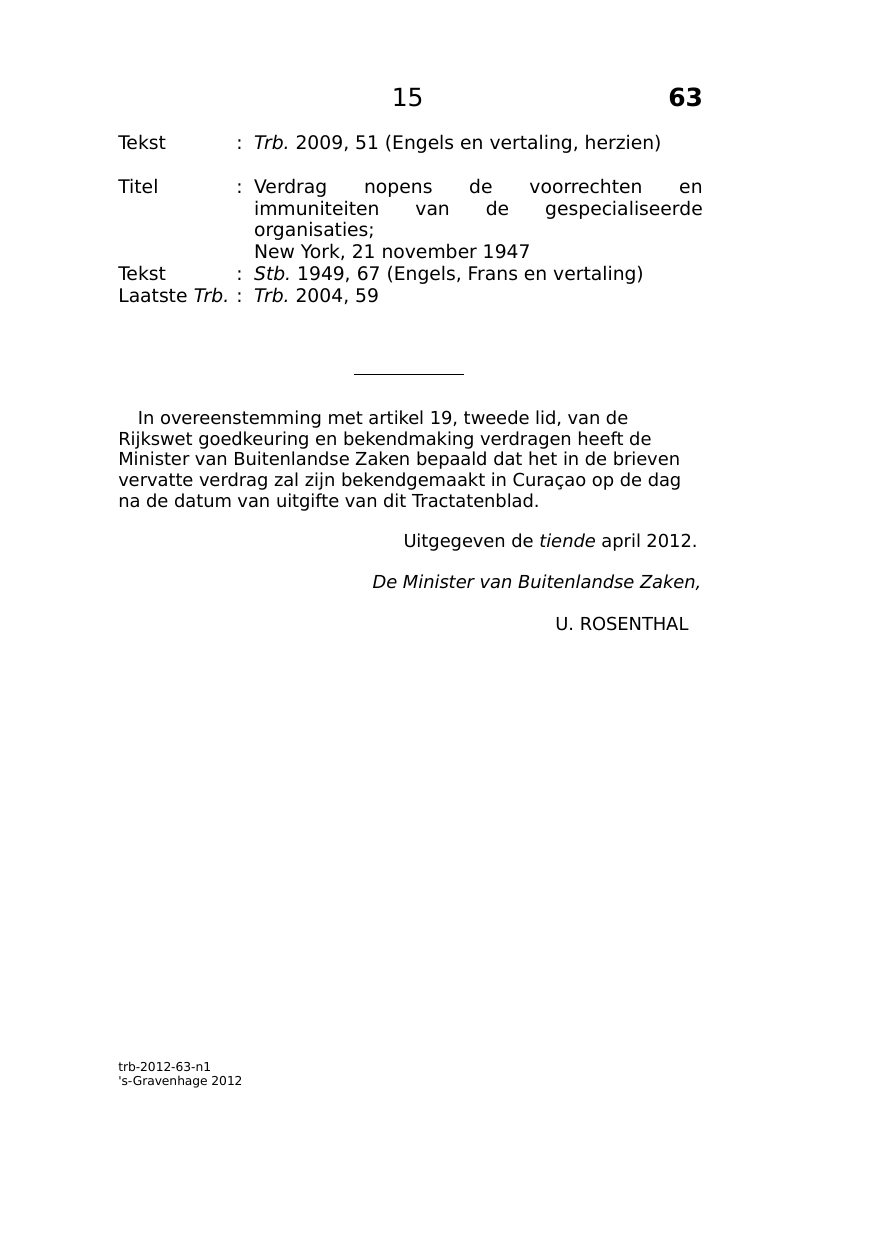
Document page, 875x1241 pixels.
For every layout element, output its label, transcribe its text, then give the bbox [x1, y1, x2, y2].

table_cell Stb. 1949, 67 (Engels, Frans en vertaling) [254, 263, 703, 285]
table_cell [254, 154, 703, 176]
text 's-Gravenhage 2012 [118, 1074, 352, 1088]
table_cell Laatste Trb. [118, 285, 236, 307]
table_cell : [236, 132, 254, 154]
table_cell [236, 154, 254, 176]
table_cell : [236, 263, 254, 285]
text trb-2012-63-n1 [118, 1060, 352, 1074]
text De Minister van Buitenlandse Zaken, U. ROSENTHAL [118, 572, 703, 634]
table_cell [118, 154, 236, 176]
text Uitgegeven de tiende april 2012. [118, 531, 703, 552]
table_cell : [236, 285, 254, 307]
table_cell Verdrag nopens de voorrechten en immuniteiten van de gespecialiseerde organisaties; New York, 21 november 1947 [254, 176, 703, 263]
table_cell Tekst [118, 132, 236, 154]
table_cell Trb. 2004, 59 [254, 285, 703, 307]
table_cell Tekst [118, 263, 236, 285]
table_cell : [236, 176, 254, 263]
table_cell Trb. 2009, 51 (Engels en vertaling, herzien) [254, 132, 703, 154]
text In overeenstemming met artikel 19, tweede lid, van de Rijkswet goedkeuring en bekendmaking verdragen heeft de Minister van Buitenlandse Zaken bepaald dat het in de brieven vervatte verdrag zal zijn bekendgemaakt in Curaçao op de dag na de datum van uitgifte van dit Tractatenblad. [118, 408, 703, 511]
table_cell Titel [118, 176, 236, 263]
